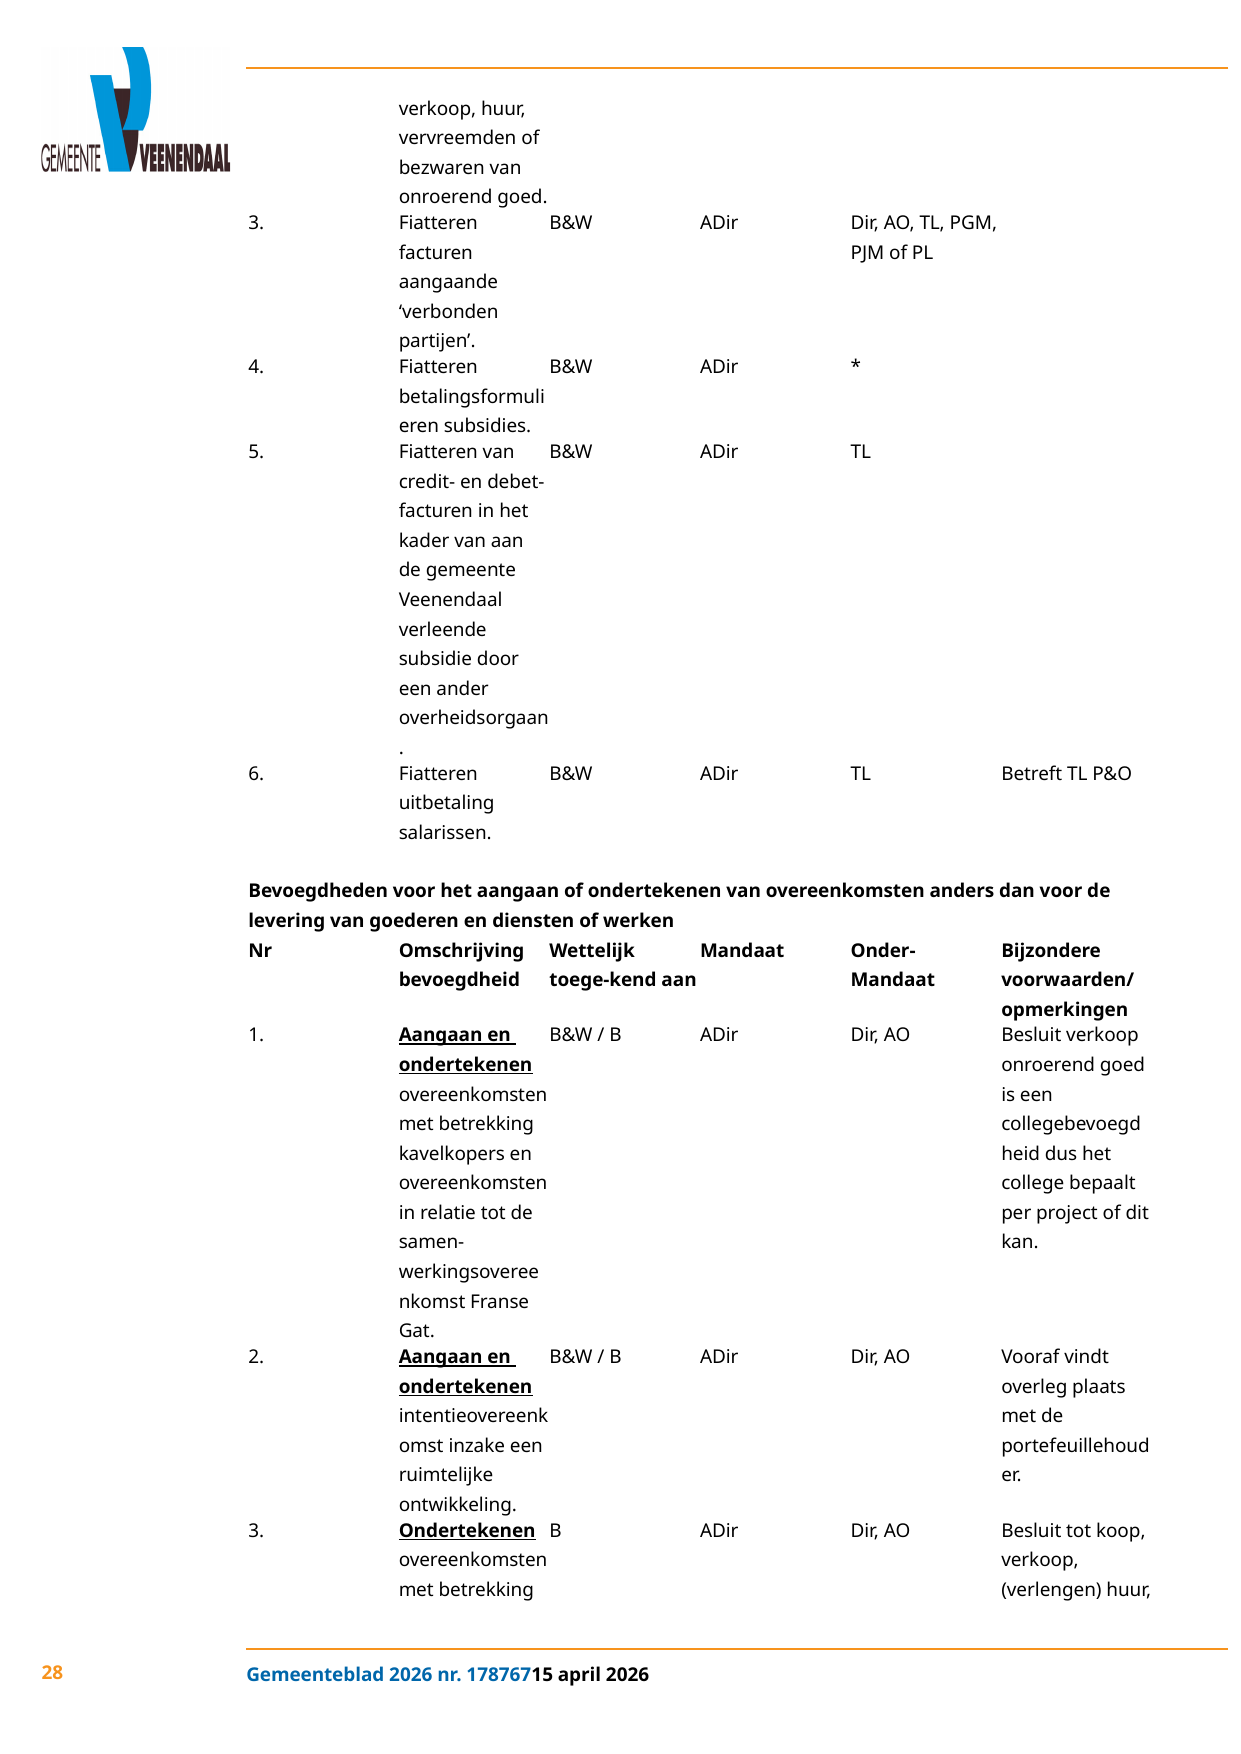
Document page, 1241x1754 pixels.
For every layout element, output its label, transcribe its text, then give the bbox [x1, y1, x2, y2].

table_cell Betreft TL P&O [1001, 760, 1152, 845]
table_cell ADir [700, 760, 850, 845]
text Bevoegdheden voor het aangaan of ondertekenen van overeenkomsten anders dan voor de levering van goederen en diensten of werken [248, 877, 1152, 933]
table_cell Ondertekenen overeenkomsten met betrekking [399, 1517, 549, 1602]
table_header Nr [248, 937, 398, 1022]
table_cell [1001, 95, 1152, 209]
table_cell [549, 95, 700, 209]
table_header Bijzondere voorwaarden/ opmerkingen [1001, 937, 1152, 1022]
table_cell Fiatteren van credit- en debet-facturen in het kader van aan de gemeente Veenendaal verleende subsidie door een ander overheidsorgaan. [399, 438, 549, 760]
table_cell * [850, 353, 1001, 438]
table_cell 4. [248, 353, 398, 438]
table_cell Fiatteren betalingsformulieren subsidies. [399, 353, 549, 438]
table_cell ADir [700, 1022, 850, 1343]
table_cell Dir, AO, TL, PGM, PJM of PL [850, 209, 1001, 353]
table_cell ADir [700, 438, 850, 760]
table_cell B&W [549, 438, 700, 760]
table_cell ADir [700, 1517, 850, 1602]
table_cell [1001, 438, 1152, 760]
table_cell Besluit verkoop onroerend goed is een collegebevoegdheid dus het college bepaalt per project of dit kan. [1001, 1022, 1152, 1343]
table_header Onder- Mandaat [850, 937, 1001, 1022]
table_cell 3. [248, 209, 398, 353]
table_cell Fiatteren facturen aangaande ‘verbonden partijen’. [399, 209, 549, 353]
table_cell B&W / B [549, 1343, 700, 1517]
table_cell Aangaan en ondertekenen intentieovereenkomst inzake een ruimtelijke ontwikkeling. [399, 1343, 549, 1517]
table_cell Dir, AO [850, 1022, 1001, 1343]
table_cell 1. [248, 1022, 398, 1343]
table_cell [700, 95, 850, 209]
table_cell verkoop, huur, vervreemden of bezwaren van onroerend goed. [399, 95, 549, 209]
table_cell [850, 95, 1001, 209]
table_cell ADir [700, 209, 850, 353]
table_cell [1001, 353, 1152, 438]
table_header Omschrijving bevoegdheid [399, 937, 549, 1022]
table_cell 3. [248, 1517, 398, 1602]
table_cell [1001, 209, 1152, 353]
table_cell B&W [549, 353, 700, 438]
table_cell Besluit tot koop, verkoop, (verlengen) huur, [1001, 1517, 1152, 1602]
table_cell Aangaan en ondertekenen overeenkomsten met betrekking kavelkopers en overeenkomsten in relatie tot de samen-werkingsovereenkomst Franse Gat. [399, 1022, 549, 1343]
table_cell B&W [549, 209, 700, 353]
table_cell 5. [248, 438, 398, 760]
table_cell Dir, AO [850, 1517, 1001, 1602]
picture [123, 47, 231, 172]
table_cell B&W / B [549, 1022, 700, 1343]
table_cell 6. [248, 760, 398, 845]
table_header Wettelijk toege-kend aan [549, 937, 700, 1022]
table_cell Dir, AO [850, 1343, 1001, 1517]
table_header Mandaat [700, 937, 850, 1022]
picture [41, 47, 130, 172]
table_cell [248, 95, 398, 209]
table_cell 2. [248, 1343, 398, 1517]
table_cell B [549, 1517, 700, 1602]
table_cell B&W [549, 760, 700, 845]
table_cell Fiatteren uitbetaling salarissen. [399, 760, 549, 845]
table_cell TL [850, 438, 1001, 760]
table_cell Vooraf vindt overleg plaats met de portefeuillehouder. [1001, 1343, 1152, 1517]
table_cell TL [850, 760, 1001, 845]
table_cell ADir [700, 1343, 850, 1517]
table_cell ADir [700, 353, 850, 438]
